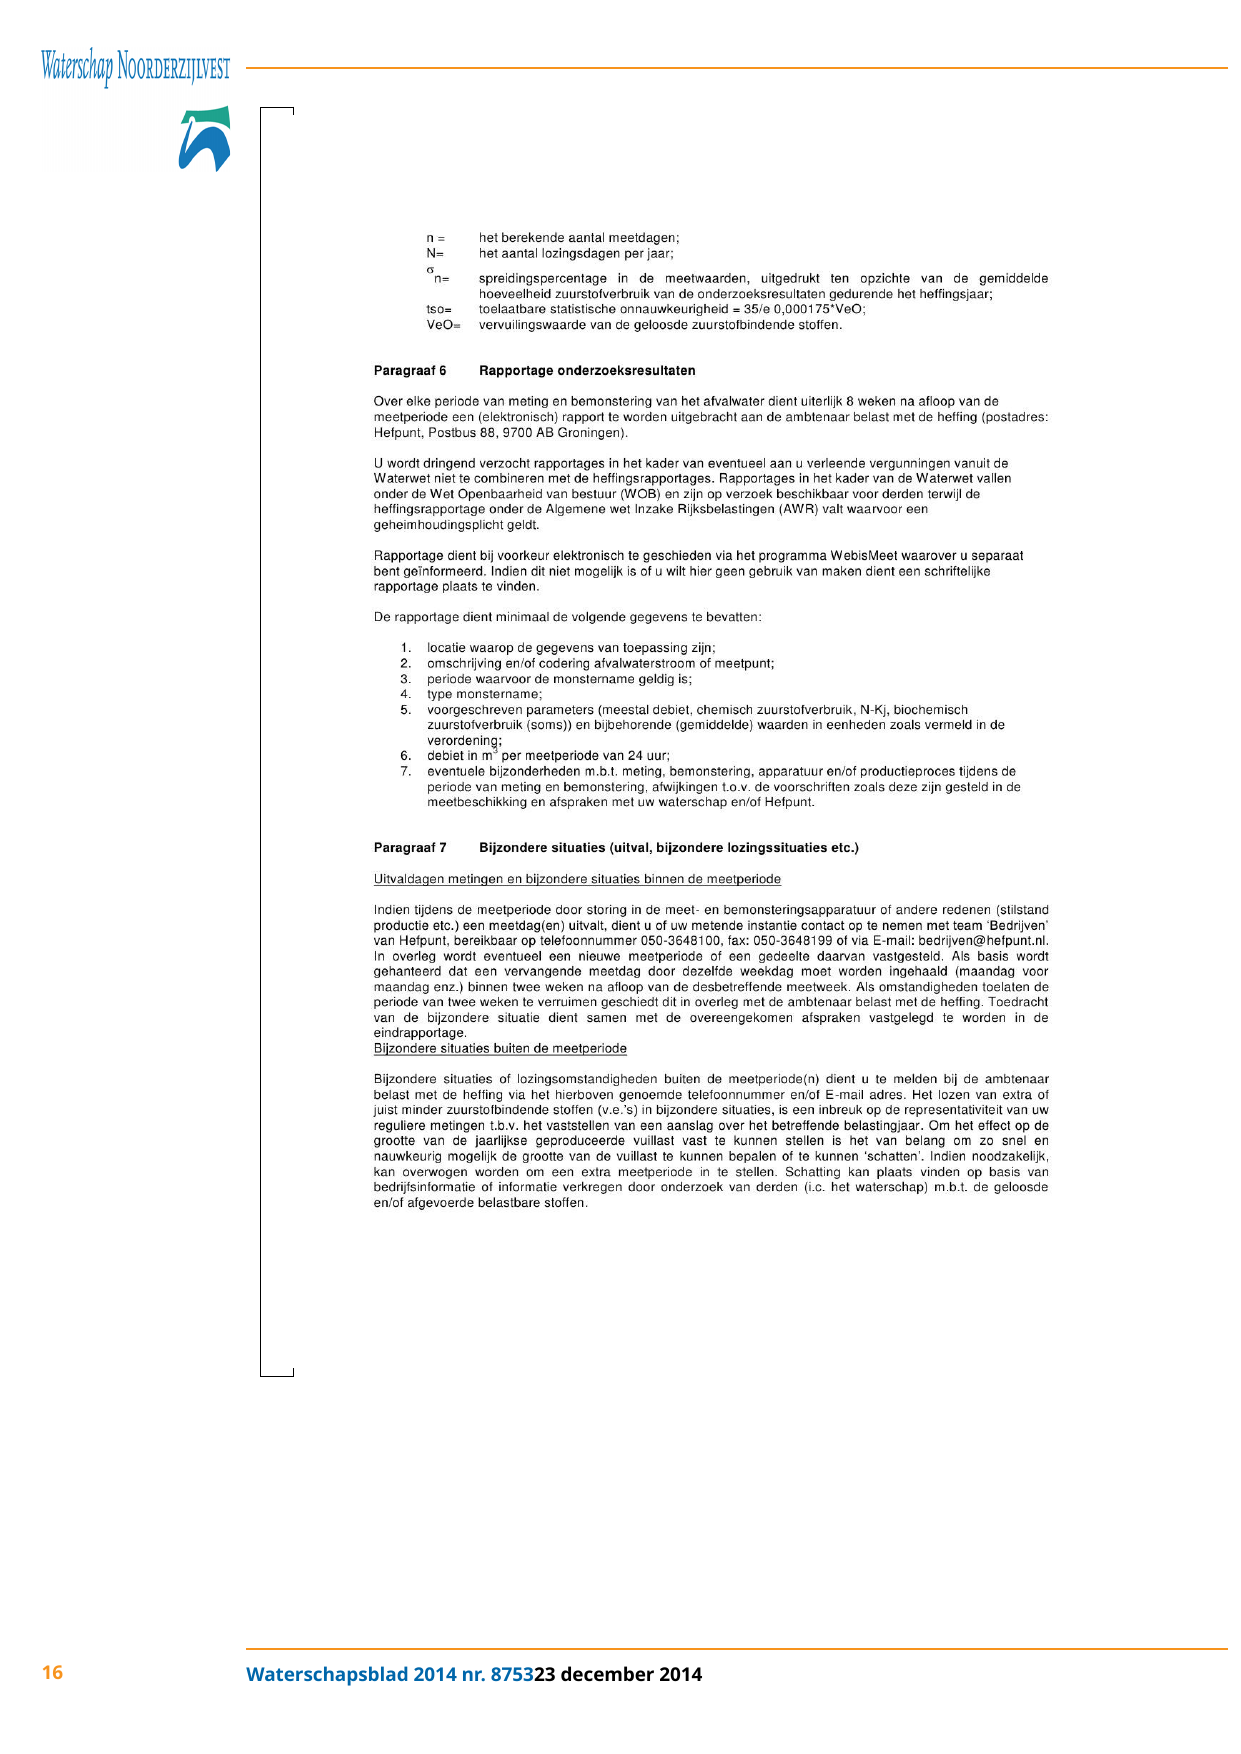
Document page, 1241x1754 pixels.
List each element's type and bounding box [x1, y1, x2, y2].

picture [268, 115, 1155, 1368]
picture [41, 47, 231, 172]
